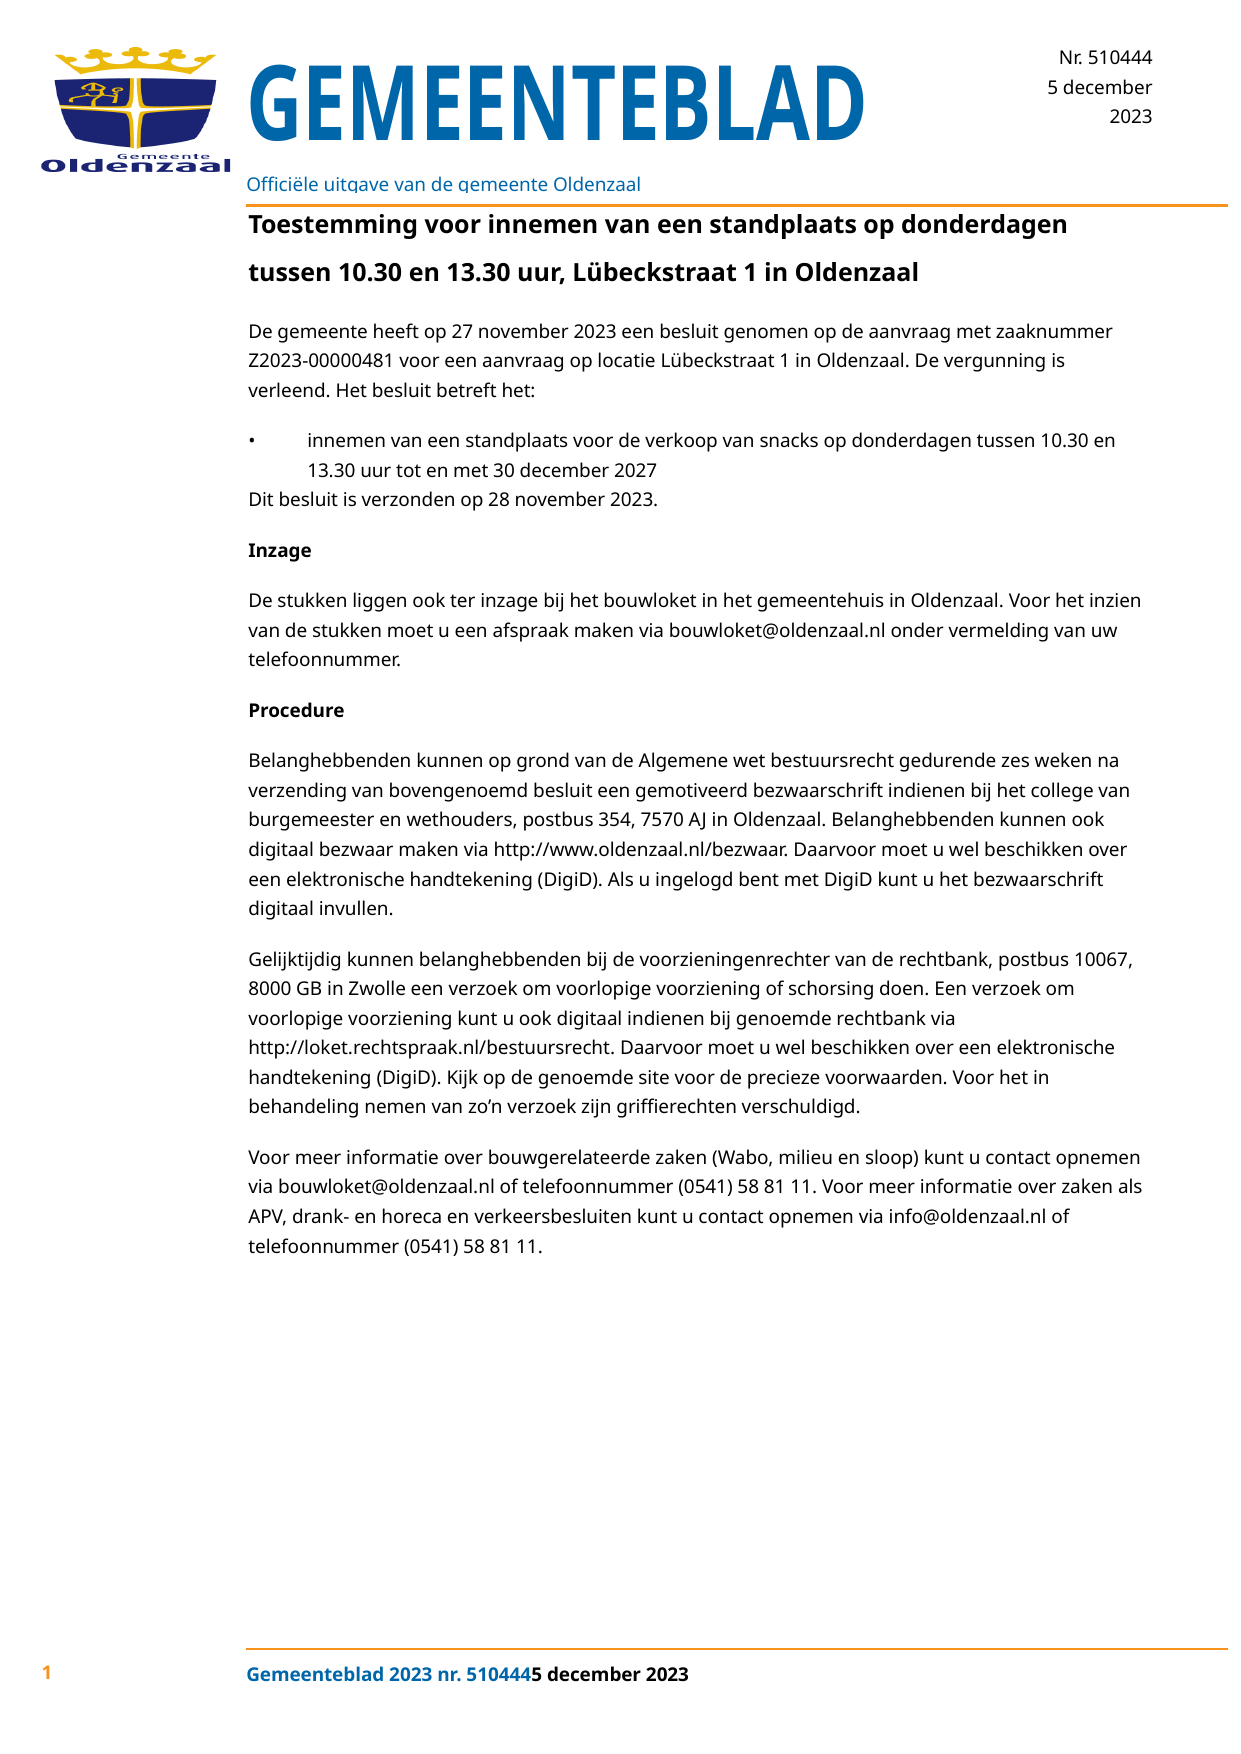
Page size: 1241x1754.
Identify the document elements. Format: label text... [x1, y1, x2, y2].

text Procedure [248, 697, 1152, 723]
list innemen van een standplaats voor de verkoop van snacks op donderdagen tussen 10.30 en 13.30 uur tot en met 30 december 2027 [248, 427, 1152, 483]
text Toestemming voor innemen van een standplaats op donderdagen tussen 10.30 en 13.30 uur, Lübeckstraat 1 in Oldenzaal [248, 207, 1152, 288]
text Voor meer informatie over bouwgerelateerde zaken (Wabo, milieu en sloop) kunt u contact opnemen via bouwloket@oldenzaal.nl of telefoonnummer (0541) 58 81 11. Voor meer informatie over zaken als APV, drank- en horeca en verkeersbesluiten kunt u contact opnemen via info@oldenzaal.nl of telefoonnummer (0541) 58 81 11. [248, 1144, 1152, 1259]
text Inzage [248, 537, 1152, 563]
text Dit besluit is verzonden op 28 november 2023. [248, 487, 1152, 512]
text Gelijktijdig kunnen belanghebbenden bij de voorzieningenrechter van de rechtbank, postbus 10067, 8000 GB in Zwolle een verzoek om voorlopige voorziening of schorsing doen. Een verzoek om voorlopige voorziening kunt u ook digitaal indienen bij genoemde rechtbank via http://loket.rechtspraak.nl/bestuursrecht. Daarvoor moet u wel beschikken over een elektronische handtekening (DigiD). Kijk op de genoemde site voor de precieze voorwaarden. Voor het in behandeling nemen van zo’n verzoek zijn griffierechten verschuldigd. [248, 946, 1152, 1119]
text Belanghebbenden kunnen op grond van de Algemene wet bestuursrecht gedurende zes weken na verzending van bovengenoemd besluit een gemotiveerd bezwaarschrift indienen bij het college van burgemeester en wethouders, postbus 354, 7570 AJ in Oldenzaal. Belanghebbenden kunnen ook digitaal bezwaar maken via http://www.oldenzaal.nl/bezwaar. Daarvoor moet u wel beschikken over een elektronische handtekening (DigiD). Als u ingelogd bent met DigiD kunt u het bezwaarschrift digitaal invullen. [248, 747, 1152, 921]
text De stukken liggen ook ter inzage bij het bouwloket in het gemeentehuis in Oldenzaal. Voor het inzien van de stukken moet u een afspraak maken via bouwloket@oldenzaal.nl onder vermelding van uw telefoonnummer. [248, 587, 1152, 672]
picture [41, 47, 231, 172]
text De gemeente heeft op 27 november 2023 een besluit genomen op de aanvraag met zaaknummer Z2023-00000481 voor een aanvraag op locatie Lübeckstraat 1 in Oldenzaal. De vergunning is verleend. Het besluit betreft het: [248, 318, 1152, 403]
